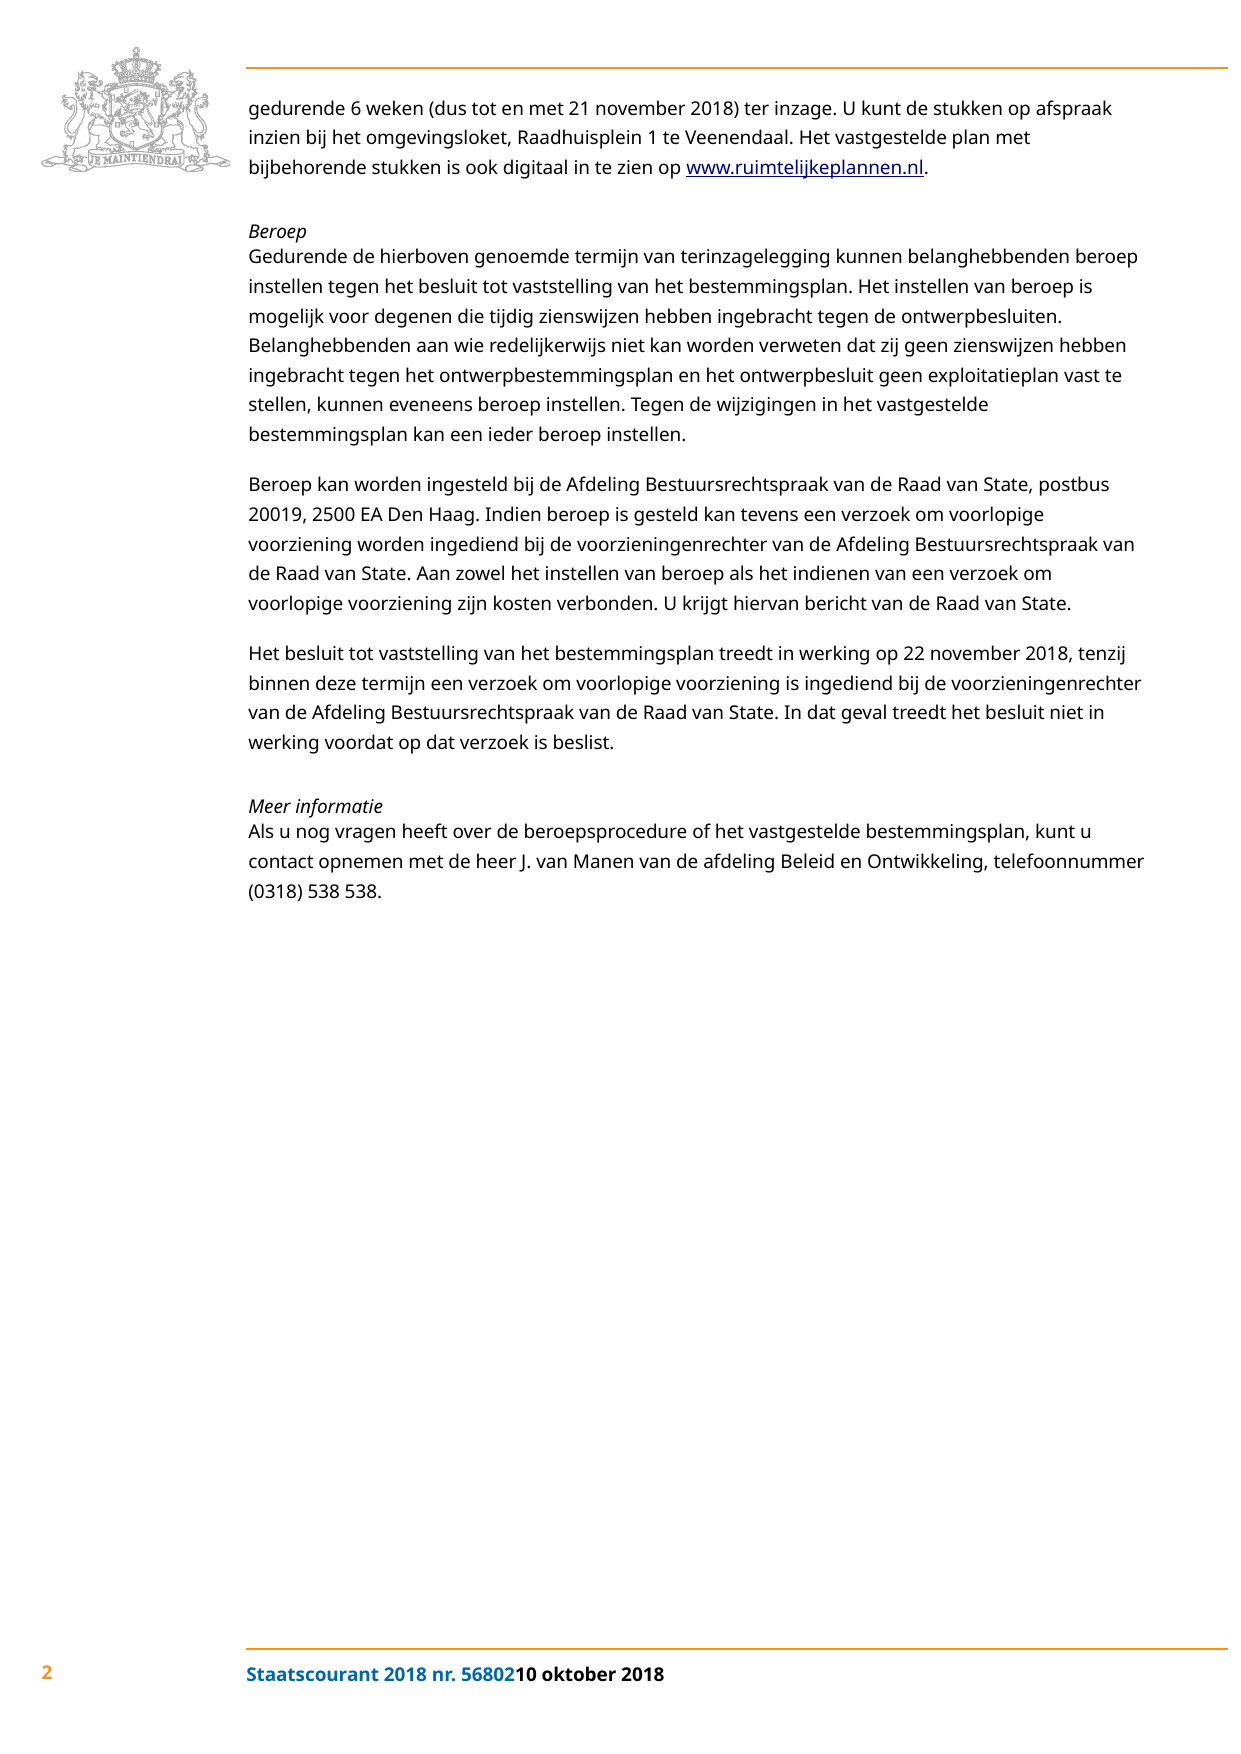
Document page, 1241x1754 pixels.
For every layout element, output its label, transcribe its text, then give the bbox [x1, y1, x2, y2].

text Het besluit tot vaststelling van het bestemmingsplan treedt in werking op 22 november 2018, tenzij binnen deze termijn een verzoek om voorlopige voorziening is ingediend bij de voorzieningenrechter van de Afdeling Bestuursrechtspraak van de Raad van State. In dat geval treedt het besluit niet in werking voordat op dat verzoek is beslist. [248, 640, 1152, 755]
text Meer informatie [248, 793, 1152, 819]
text Beroep kan worden ingesteld bij de Afdeling Bestuursrechtspraak van de Raad van State, postbus 20019, 2500 EA Den Haag. Indien beroep is gesteld kan tevens een verzoek om voorlopige voorziening worden ingediend bij de voorzieningenrechter van de Afdeling Bestuursrechtspraak van de Raad van State. Aan zowel het instellen van beroep als het indienen van een verzoek om voorlopige voorziening zijn kosten verbonden. U krijgt hiervan bericht van de Raad van State. [248, 472, 1152, 616]
text Beroep [248, 218, 1152, 244]
text Als u nog vragen heeft over de beroepsprocedure of het vastgestelde bestemmingsplan, kunt u contact opnemen met de heer J. van Manen van de afdeling Beleid en Ontwikkeling, telefoonnummer (0318) 538 538. [248, 819, 1152, 904]
picture [41, 47, 231, 172]
text gedurende 6 weken (dus tot en met 21 november 2018) ter inzage. U kunt de stukken op afspraak inzien bij het omgevingsloket, Raadhuisplein 1 te Veenendaal. Het vastgestelde plan met bijbehorende stukken is ook digitaal in te zien op www.ruimtelijkeplannen.nl. [248, 95, 1152, 180]
text Gedurende de hierboven genoemde termijn van terinzagelegging kunnen belanghebbenden beroep instellen tegen het besluit tot vaststelling van het bestemmingsplan. Het instellen van beroep is mogelijk voor degenen die tijdig zienswijzen hebben ingebracht tegen de ontwerpbesluiten. Belanghebbenden aan wie redelijkerwijs niet kan worden verweten dat zij geen zienswijzen hebben ingebracht tegen het ontwerpbestemmingsplan en het ontwerpbesluit geen exploitatieplan vast te stellen, kunnen eveneens beroep instellen. Tegen de wijzigingen in het vastgestelde bestemmingsplan kan een ieder beroep instellen. [248, 244, 1152, 447]
